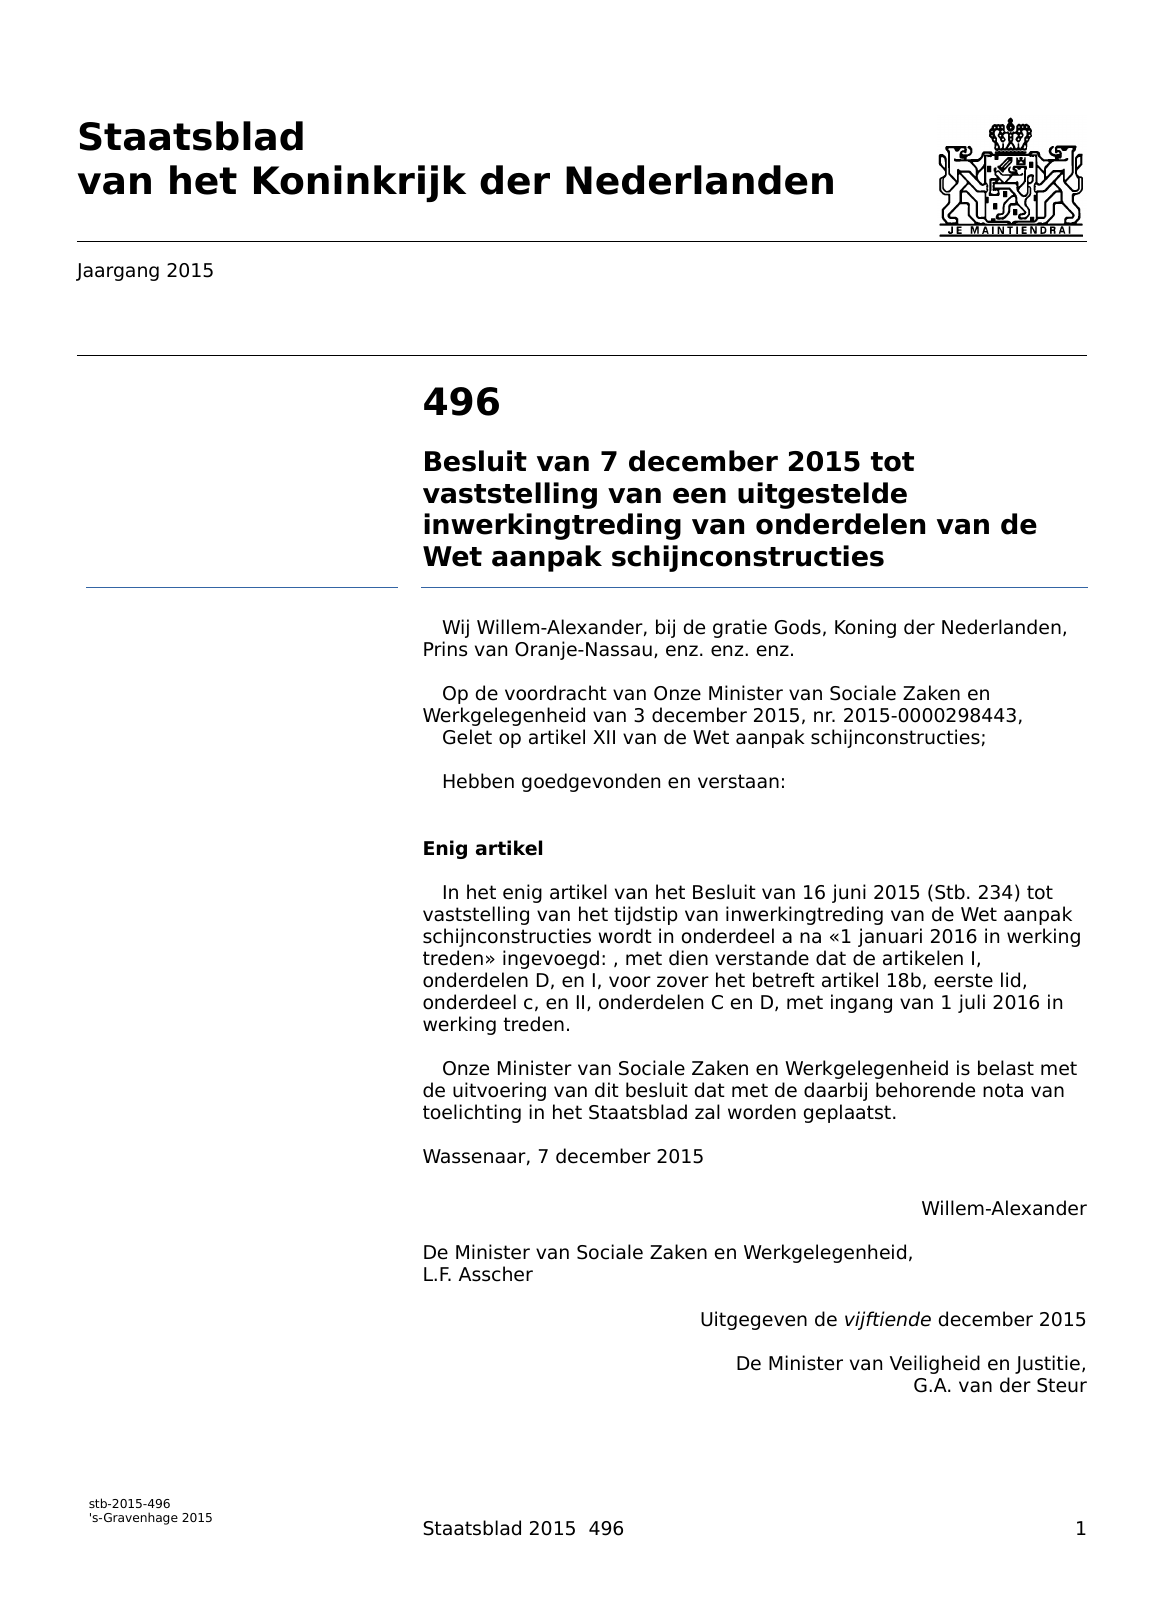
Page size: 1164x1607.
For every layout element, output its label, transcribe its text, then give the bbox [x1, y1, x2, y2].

text Onze Minister van Sociale Zaken en Werkgelegenheid is belast met de uitvoering van dit besluit dat met de daarbij behorende nota van toelichting in het Staatsblad zal worden geplaatst. [422, 1058, 1087, 1124]
text In het enig artikel van het Besluit van 16 juni 2015 (Stb. 234) tot vaststelling van het tijdstip van inwerkingtreding van de Wet aanpak schijnconstructies wordt in onderdeel a na «1 januari 2016 in werking treden» ingevoegd: , met dien verstande dat de artikelen I, onderdelen D, en I, voor zover het betreft artikel 18b, eerste lid, onderdeel c, en II, onderdelen C en D, met ingang van 1 juli 2016 in werking treden. [422, 882, 1087, 1036]
text Hebben goedgevonden en verstaan: [422, 771, 1087, 793]
text De Minister van Sociale Zaken en Werkgelegenheid, L.F. Asscher [422, 1242, 1087, 1286]
subtitle 496 [422, 381, 1087, 424]
text Gelet op artikel XII van de Wet aanpak schijnconstructies; [422, 727, 1087, 749]
text Op de voordracht van Onze Minister van Sociale Zaken en Werkgelegenheid van 3 december 2015, nr. 2015-0000298443, [422, 683, 1087, 727]
text Uitgegeven de vijftiende december 2015 [422, 1308, 1087, 1330]
table_header [886, 100, 1087, 241]
text Besluit van 7 december 2015 tot vaststelling van een uitgestelde inwerkingtreding van onderdelen van de Wet aanpak schijnconstructies [422, 447, 1087, 573]
subtitle Enig artikel [422, 838, 1087, 860]
text 's-Gravenhage 2015 [88, 1511, 323, 1525]
text stb-2015-496 [88, 1497, 323, 1511]
text De Minister van Veiligheid en Justitie, G.A. van der Steur [422, 1353, 1087, 1397]
text Wassenaar, 7 december 2015 [422, 1146, 1087, 1168]
text Willem-Alexander [422, 1198, 1087, 1220]
table_cell Jaargang 2015 [77, 242, 1087, 355]
text Wij Willem-Alexander, bij de gratie Gods, Koning der Nederlanden, Prins van Oranje-Nassau, enz. enz. enz. [422, 617, 1087, 661]
picture [936, 115, 1087, 240]
table_header Staatsblad van het Koninkrijk der Nederlanden [77, 100, 886, 241]
